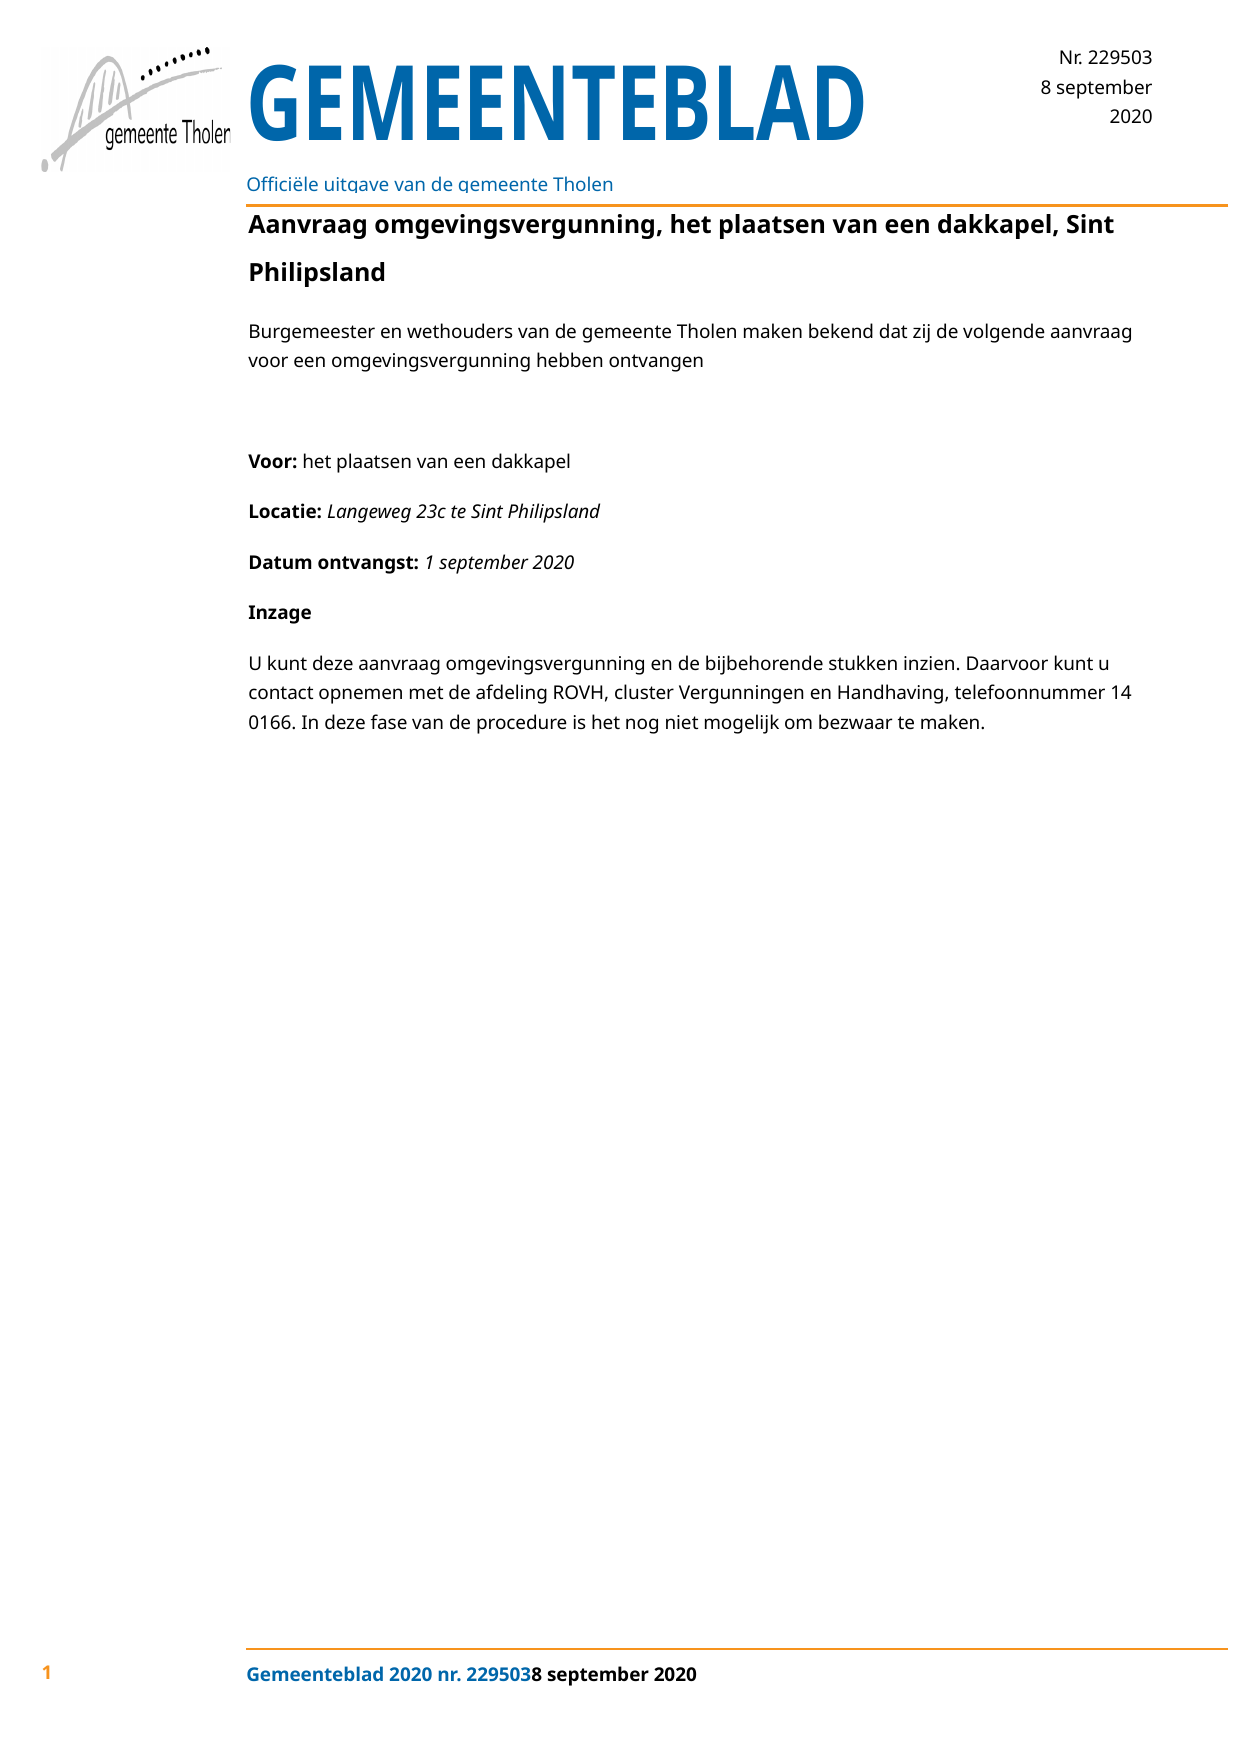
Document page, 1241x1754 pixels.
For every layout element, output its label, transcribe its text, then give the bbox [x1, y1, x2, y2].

text Datum ontvangst: 1 september 2020 [248, 549, 1152, 575]
picture [41, 47, 231, 172]
text Locatie: Langeweg 23c te Sint Philipsland [248, 499, 1152, 524]
text Voor: het plaatsen van een dakkapel [248, 448, 1152, 474]
text U kunt deze aanvraag omgevingsvergunning en de bijbehorende stukken inzien. Daarvoor kunt u contact opnemen met de afdeling ROVH, cluster Vergunningen en Handhaving, telefoonnummer 14 0166. In deze fase van de procedure is het nog niet mogelijk om bezwaar te maken. [248, 650, 1152, 735]
text Burgemeester en wethouders van de gemeente Tholen maken bekend dat zij de volgende aanvraag voor een omgevingsvergunning hebben ontvangen [248, 318, 1152, 373]
text Aanvraag omgevingsvergunning, het plaatsen van een dakkapel, Sint Philipsland [248, 207, 1152, 288]
text Inzage [248, 599, 1152, 625]
